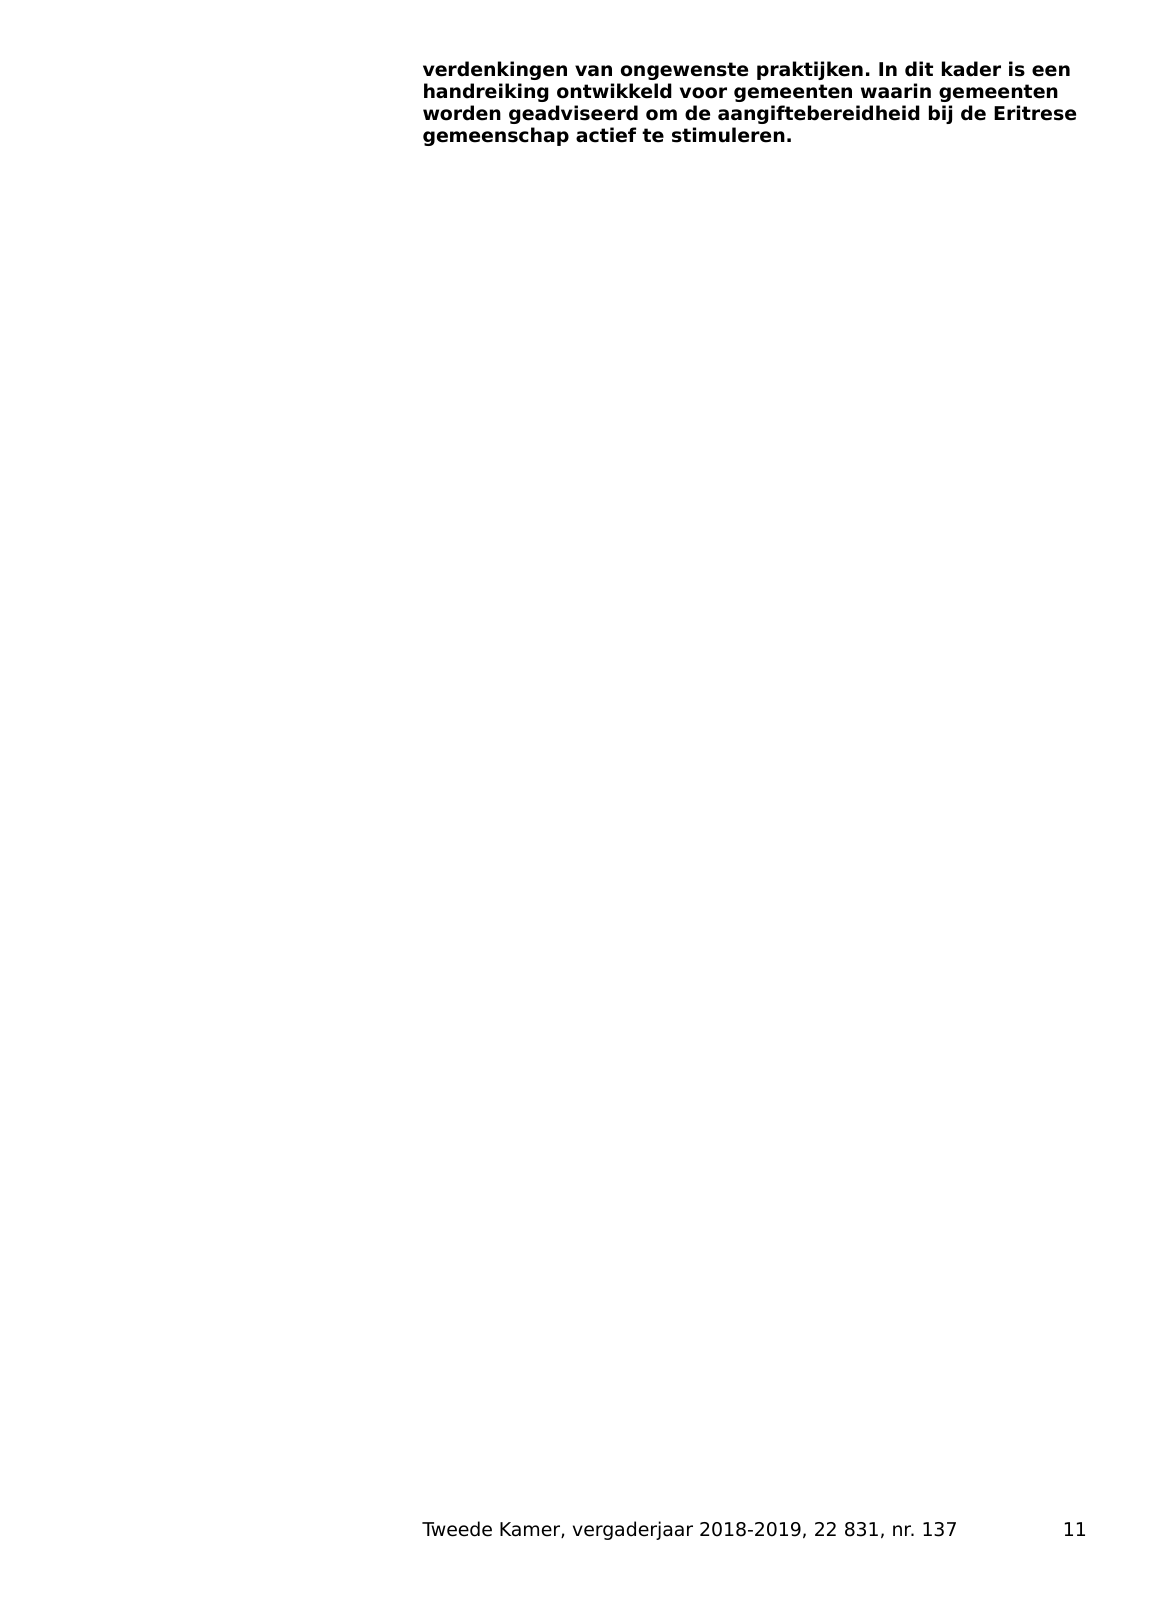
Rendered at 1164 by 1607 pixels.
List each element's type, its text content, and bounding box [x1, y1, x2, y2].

text verdenkingen van ongewenste praktijken. In dit kader is een handreiking ontwikkeld voor gemeenten waarin gemeenten worden geadviseerd om de aangiftebereidheid bij de Eritrese gemeenschap actief te stimuleren. [422, 59, 1087, 147]
